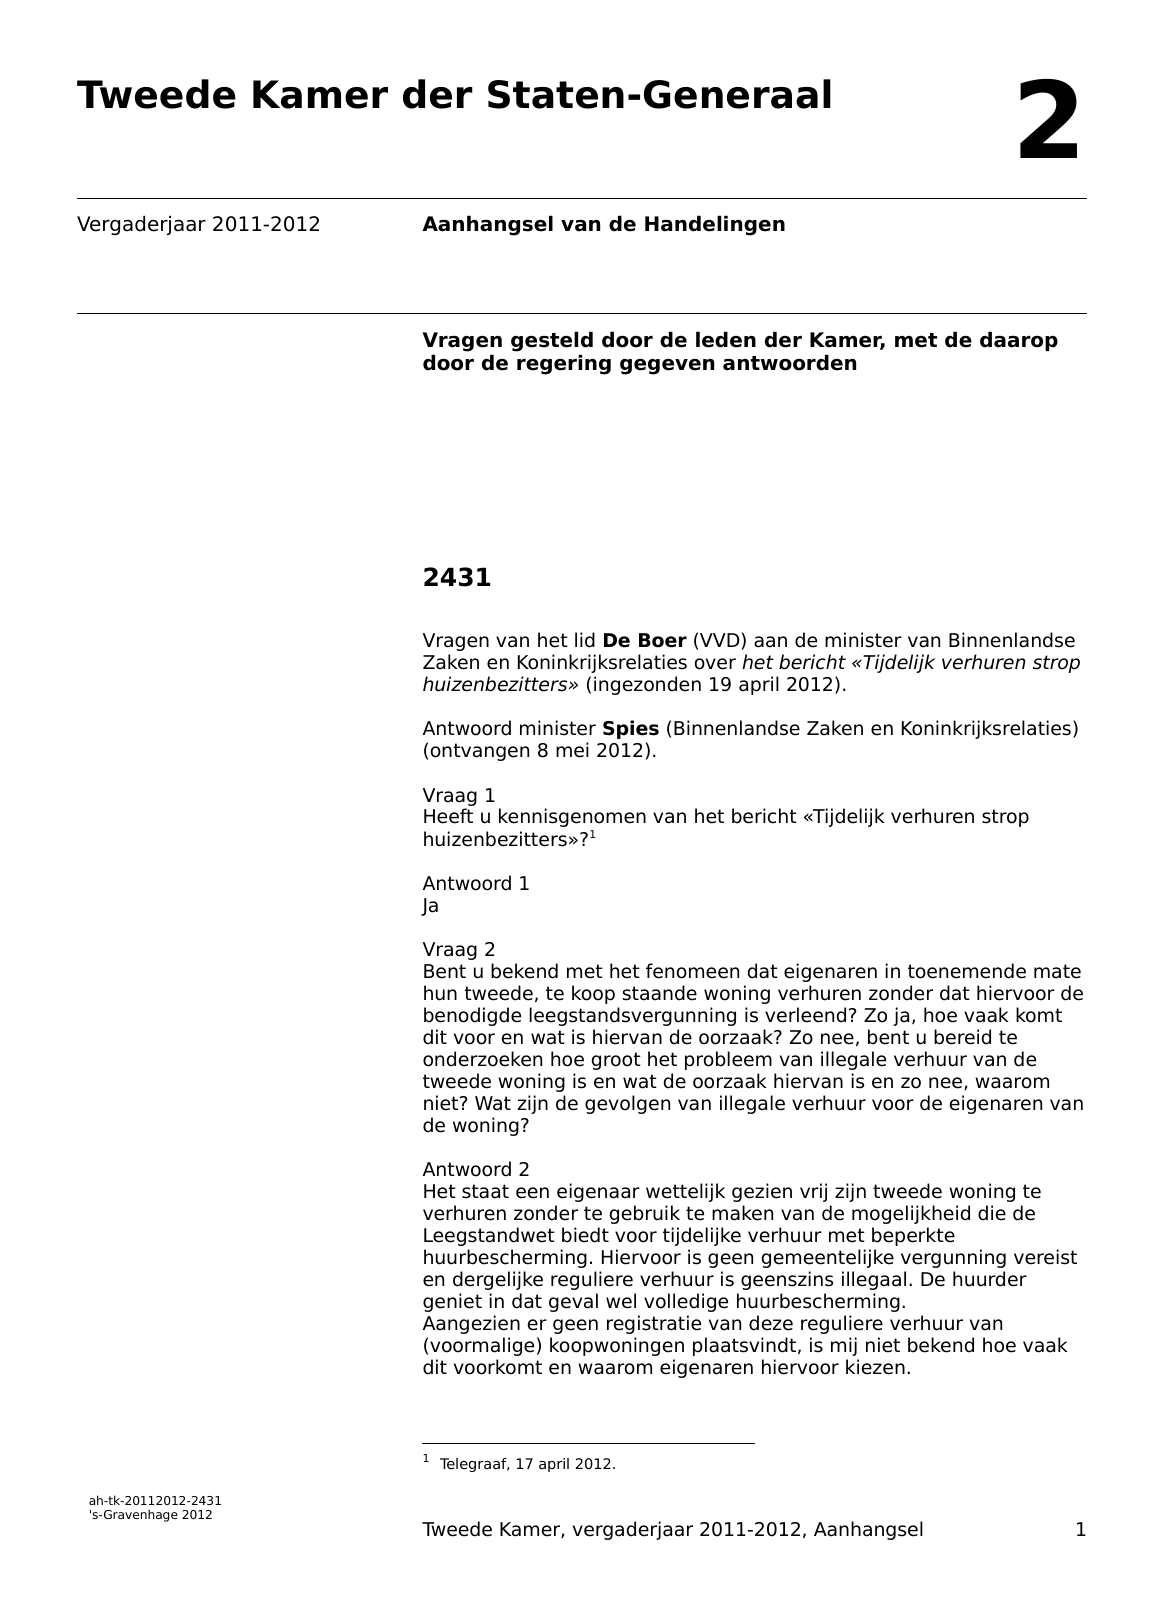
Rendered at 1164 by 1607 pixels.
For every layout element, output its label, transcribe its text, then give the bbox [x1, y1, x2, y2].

text Het staat een eigenaar wettelijk gezien vrij zijn tweede woning te verhuren zonder te gebruik te maken van de mogelijkheid die de Leegstandwet biedt voor tijdelijke verhuur met beperkte huurbescherming. Hiervoor is geen gemeentelijke vergunning vereist en dergelijke reguliere verhuur is geenszins illegaal. De huurder geniet in dat geval wel volledige huurbescherming. [422, 1181, 1087, 1313]
table_cell Vergaderjaar 2011-2012 [77, 199, 422, 313]
table_header Tweede Kamer der Staten-Generaal [77, 59, 886, 198]
text 2431 [422, 563, 1087, 592]
table_header 2 [886, 59, 1087, 198]
table_cell Aanhangsel van de Handelingen [422, 199, 1087, 313]
table_cell Vragen gesteld door de leden der Kamer, met de daarop door de regering gegeven antwoorden [422, 314, 1087, 375]
text Antwoord 2 [422, 1159, 1087, 1181]
text Antwoord 1 [422, 873, 1087, 894]
text Telegraaf, 17 april 2012. [422, 1452, 1087, 1474]
text Ja [422, 894, 1087, 917]
text Vraag 2 [422, 939, 1087, 961]
table_cell [77, 314, 422, 375]
text Antwoord minister Spies (Binnenlandse Zaken en Koninkrijksrelaties) (ontvangen 8 mei 2012). [422, 718, 1087, 762]
text Vraag 1 [422, 784, 1087, 806]
text Aangezien er geen registratie van deze reguliere verhuur van (voormalige) koopwoningen plaatsvindt, is mij niet bekend hoe vaak dit voorkomt en waarom eigenaren hiervoor kiezen. [422, 1313, 1087, 1378]
text Bent u bekend met het fenomeen dat eigenaren in toenemende mate hun tweede, te koop staande woning verhuren zonder dat hiervoor de benodigde leegstandsvergunning is verleend? Zo ja, hoe vaak komt dit voor en wat is hiervan de oorzaak? Zo nee, bent u bereid te onderzoeken hoe groot het probleem van illegale verhuur van de tweede woning is en wat de oorzaak hiervan is en zo nee, waarom niet? Wat zijn de gevolgen van illegale verhuur voor de eigenaren van de woning? [422, 961, 1087, 1137]
text 's-Gravenhage 2012 [88, 1508, 323, 1522]
text Vragen van het lid De Boer (VVD) aan de minister van Binnenlandse Zaken en Koninkrijksrelaties over het bericht «Tijdelijk verhuren strop huizenbezitters» (ingezonden 19 april 2012). [422, 630, 1087, 696]
text Heeft u kennisgenomen van het bericht «Tijdelijk verhuren strop huizenbezitters»? [422, 806, 1087, 850]
text ah-tk-20112012-2431 [88, 1494, 323, 1508]
